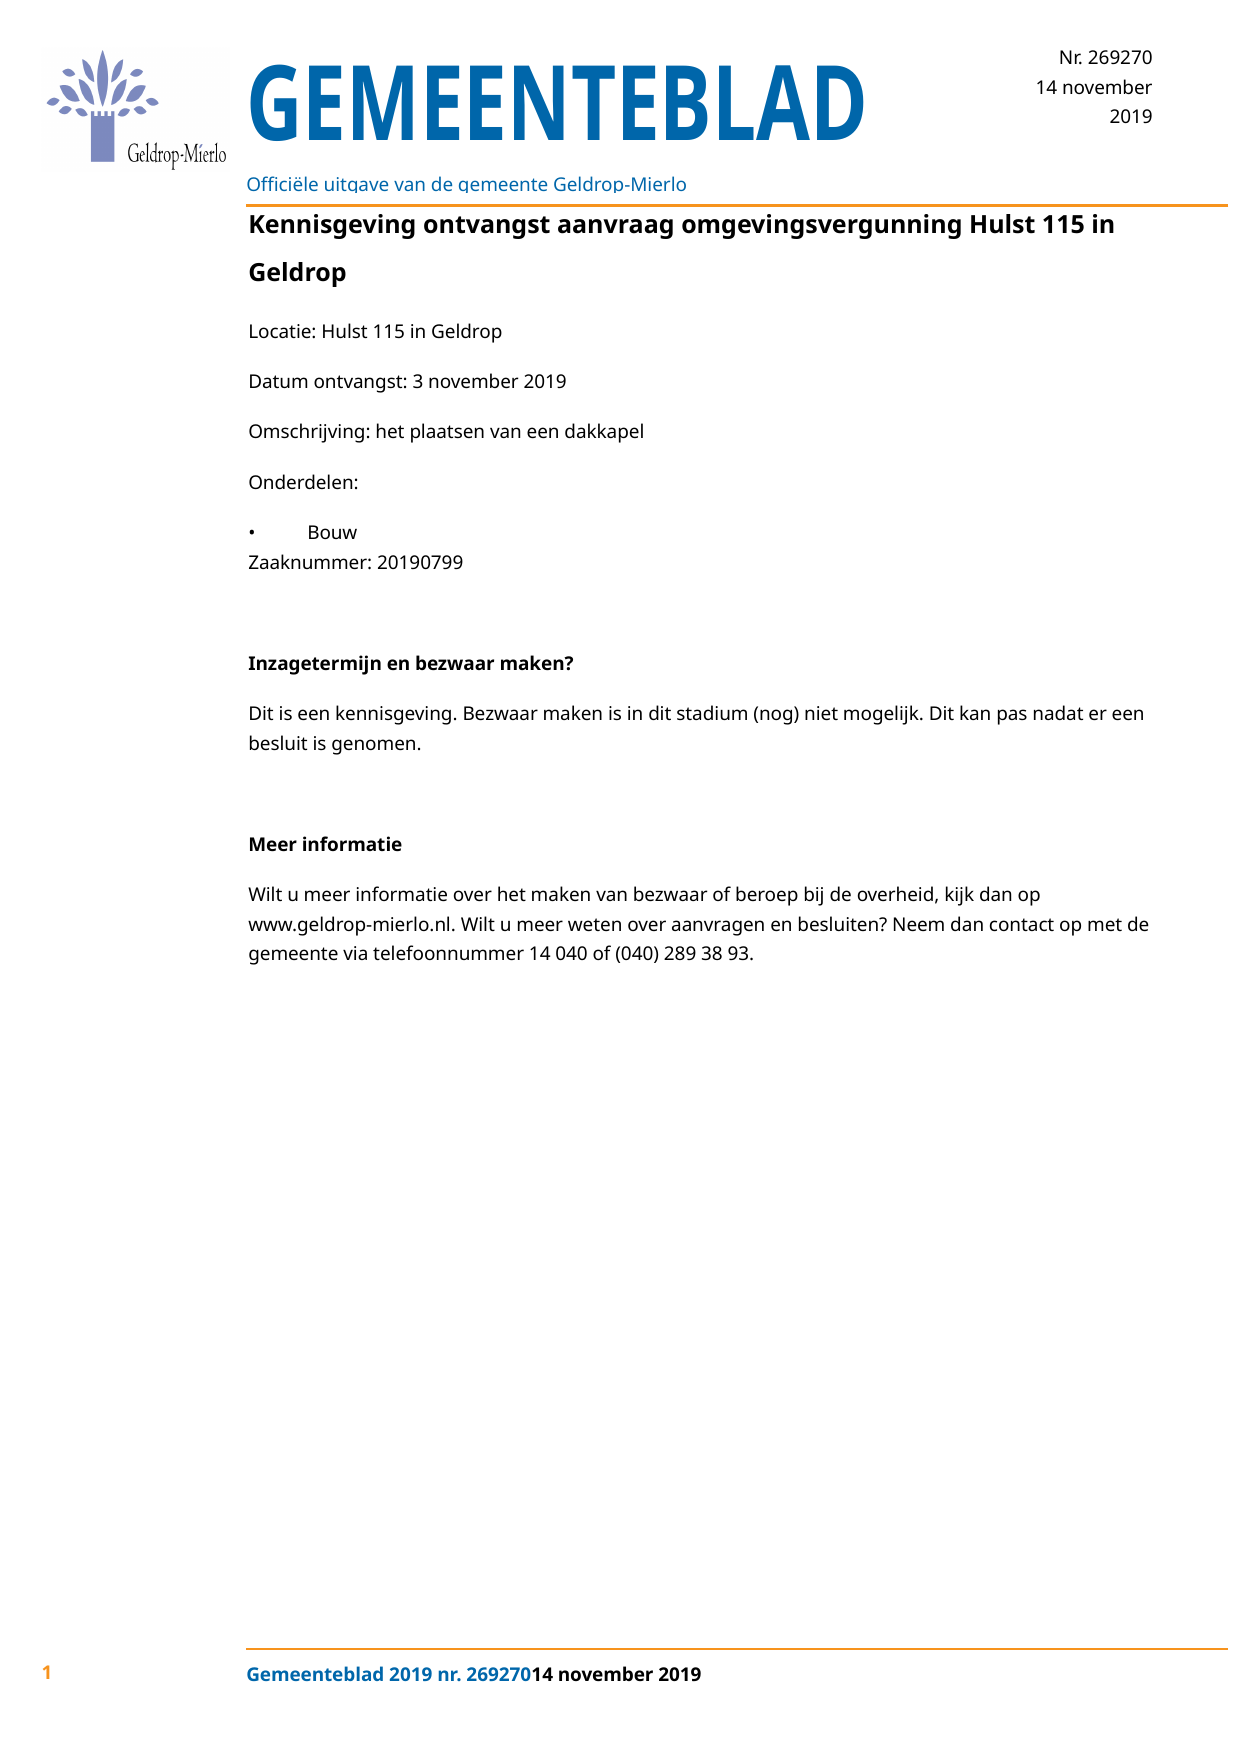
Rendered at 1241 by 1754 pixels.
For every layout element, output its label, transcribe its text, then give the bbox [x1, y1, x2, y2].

list Bouw [248, 519, 1152, 545]
text Zaaknummer: 20190799 [248, 549, 1152, 575]
text Onderdelen: [248, 469, 1152, 495]
picture [41, 47, 231, 172]
text Datum ontvangst: 3 november 2019 [248, 368, 1152, 394]
text Wilt u meer informatie over het maken van bezwaar of beroep bij de overheid, kijk dan op www.geldrop-mierlo.nl. Wilt u meer weten over aanvragen en besluiten? Neem dan contact op met de gemeente via telefoonnummer 14 040 of (040) 289 38 93. [248, 881, 1152, 966]
text Inzagetermijn en bezwaar maken? [248, 650, 1152, 676]
text Kennisgeving ontvangst aanvraag omgevingsvergunning Hulst 115 in Geldrop [248, 207, 1152, 288]
text Omschrijving: het plaatsen van een dakkapel [248, 419, 1152, 444]
text Dit is een kennisgeving. Bezwaar maken is in dit stadium (nog) niet mogelijk. Dit kan pas nadat er een besluit is genomen. [248, 700, 1152, 756]
text Locatie: Hulst 115 in Geldrop [248, 318, 1152, 344]
text Meer informatie [248, 831, 1152, 857]
